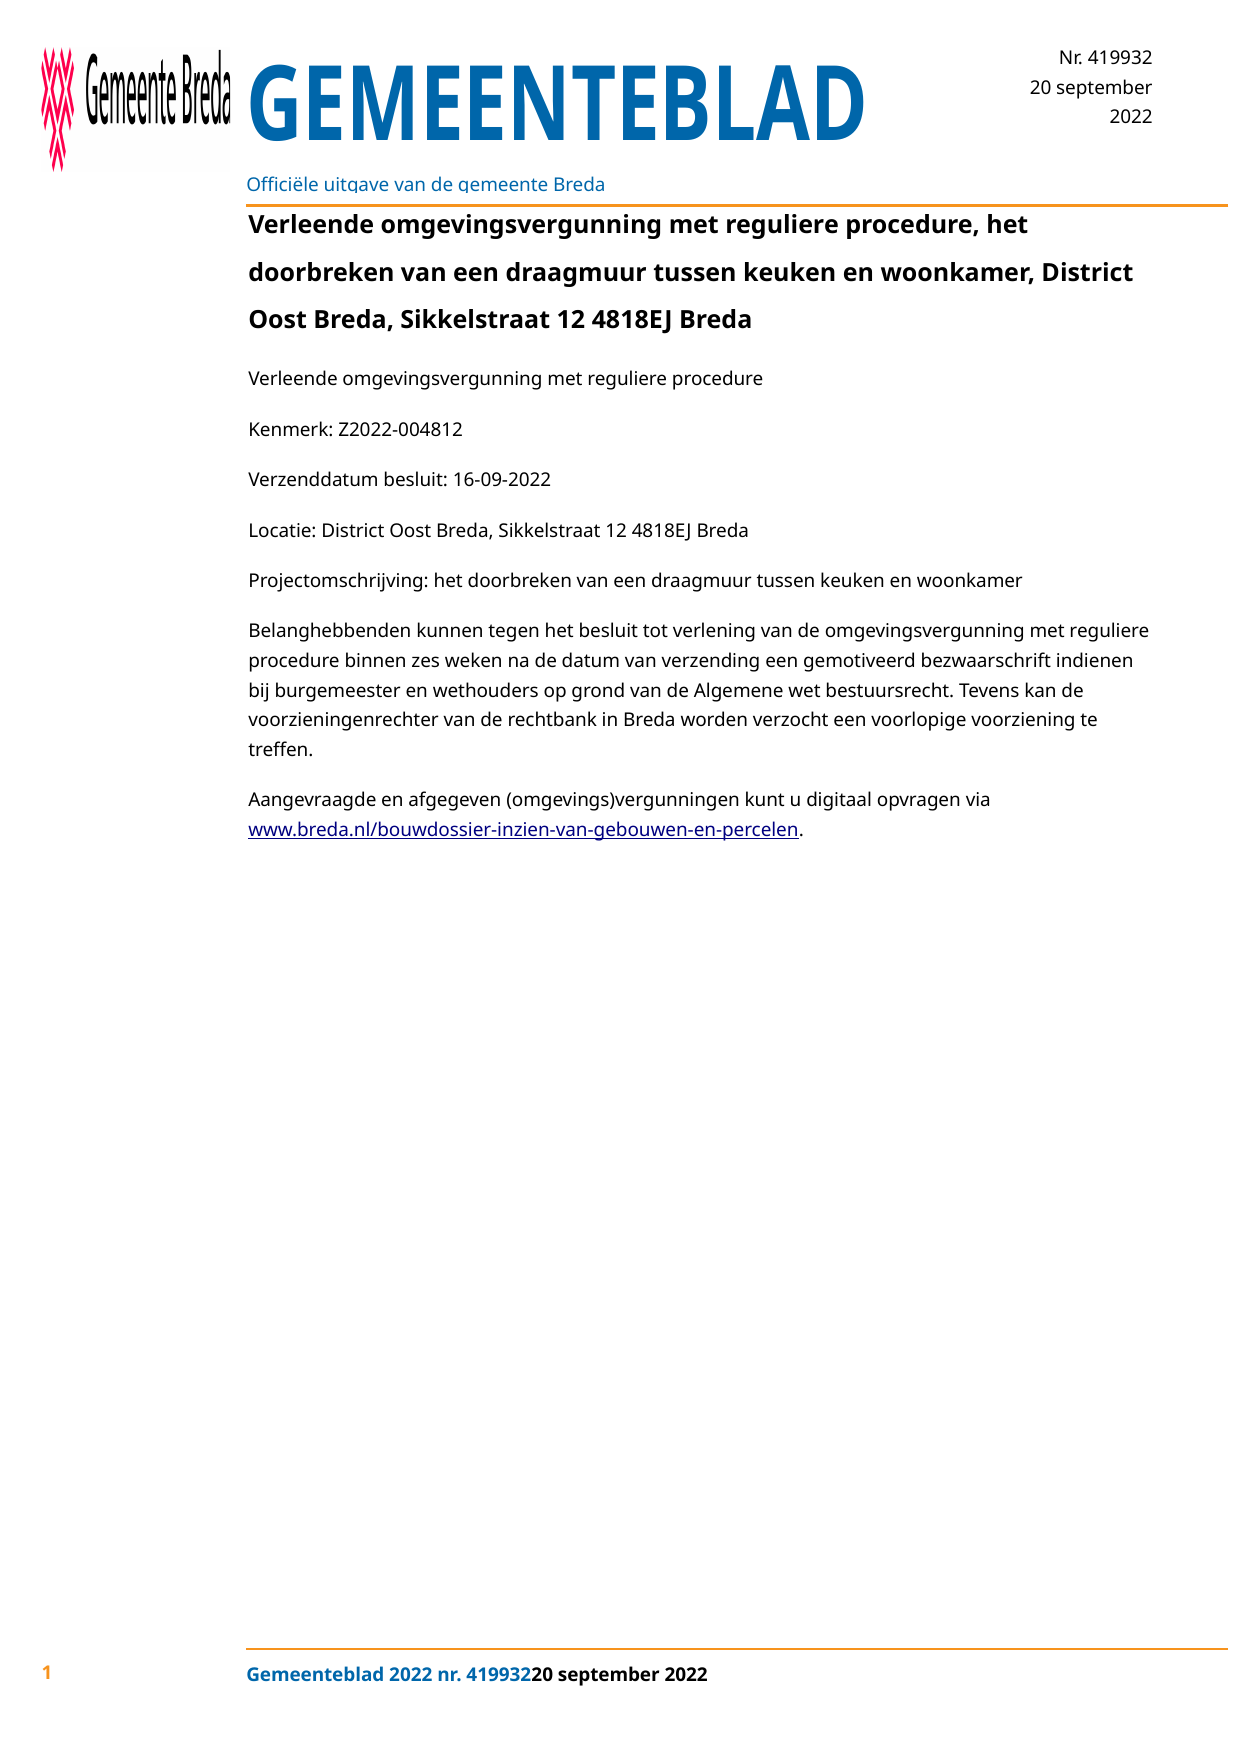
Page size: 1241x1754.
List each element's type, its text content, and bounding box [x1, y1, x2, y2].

text Locatie: District Oost Breda, Sikkelstraat 12 4818EJ Breda [248, 517, 1152, 542]
text Belanghebbenden kunnen tegen het besluit tot verlening van de omgevingsvergunning met reguliere procedure binnen zes weken na de datum van verzending een gemotiveerd bezwaarschrift indienen bij burgemeester en wethouders op grond van de Algemene wet bestuursrecht. Tevens kan de voorzieningenrechter van de rechtbank in Breda worden verzocht een voorlopige voorziening te treffen. [248, 618, 1152, 762]
picture [41, 47, 231, 172]
text Verleende omgevingsvergunning met reguliere procedure [248, 366, 1152, 391]
text Verleende omgevingsvergunning met reguliere procedure, het doorbreken van een draagmuur tussen keuken en woonkamer, District Oost Breda, Sikkelstraat 12 4818EJ Breda [248, 207, 1152, 336]
text Aangevraagde en afgegeven (omgevings)vergunningen kunt u digitaal opvragen via www.breda.nl/bouwdossier-inzien-van-gebouwen-en-percelen. [248, 786, 1152, 842]
text Kenmerk: Z2022-004812 [248, 416, 1152, 442]
text Projectomschrijving: het doorbreken van een draagmuur tussen keuken en woonkamer [248, 567, 1152, 593]
text Verzenddatum besluit: 16-09-2022 [248, 466, 1152, 492]
